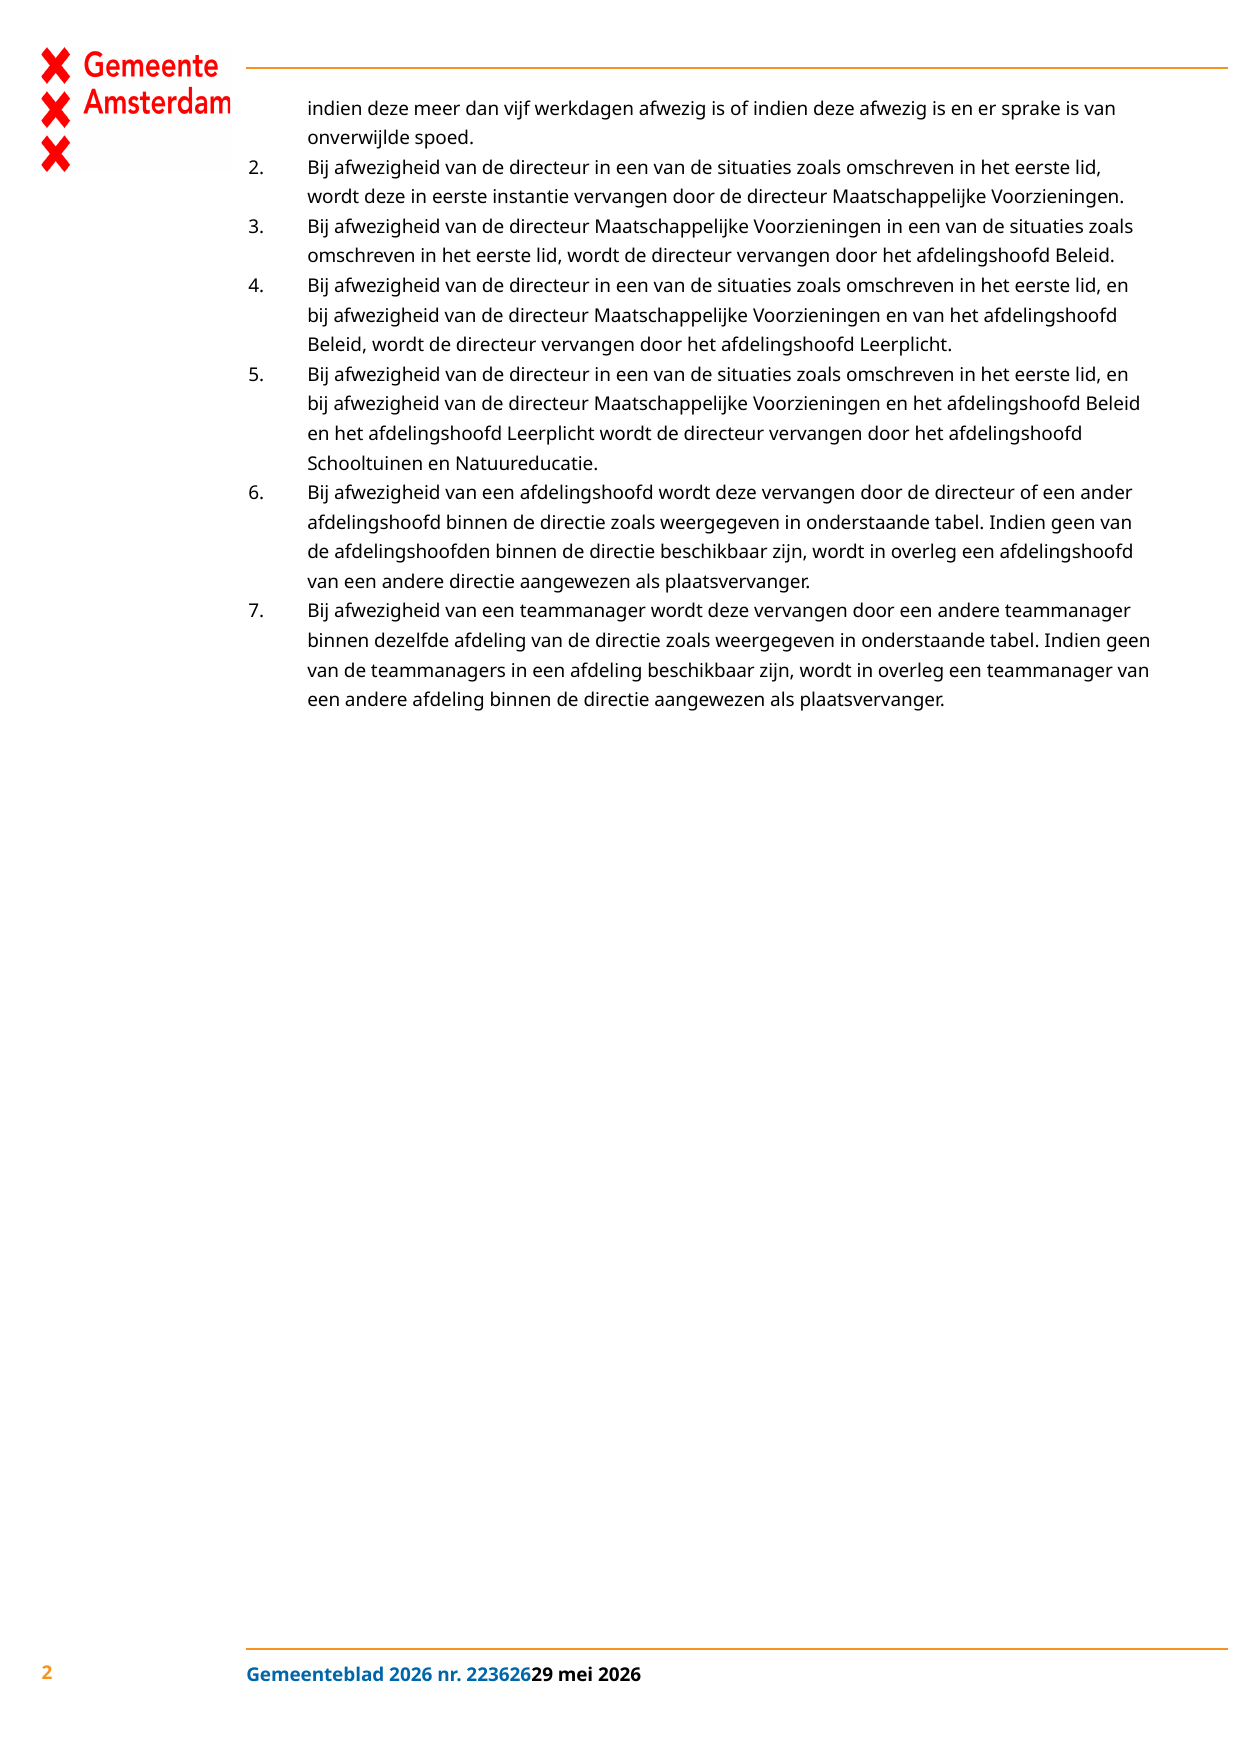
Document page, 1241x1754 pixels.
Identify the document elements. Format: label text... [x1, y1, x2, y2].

list Bij afwezigheid van de directeur in een van de situaties zoals omschreven in het eerste lid, en bij afwezigheid van de directeur Maatschappelijke Voorzieningen en van het afdelingshoofd Beleid, wordt de directeur vervangen door het afdelingshoofd Leerplicht. [248, 272, 1152, 357]
list indien deze meer dan vijf werkdagen afwezig is of indien deze afwezig is en er sprake is van onverwijlde spoed. [248, 95, 1152, 150]
list Bij afwezigheid van de directeur in een van de situaties zoals omschreven in het eerste lid, en bij afwezigheid van de directeur Maatschappelijke Voorzieningen en het afdelingshoofd Beleid en het afdelingshoofd Leerplicht wordt de directeur vervangen door het afdelingshoofd Schooltuinen en Natuureducatie. [248, 361, 1152, 476]
list Bij afwezigheid van de directeur Maatschappelijke Voorzieningen in een van de situaties zoals omschreven in het eerste lid, wordt de directeur vervangen door het afdelingshoofd Beleid. [248, 213, 1152, 268]
list Bij afwezigheid van een teammanager wordt deze vervangen door een andere teammanager binnen dezelfde afdeling van de directie zoals weergegeven in onderstaande tabel. Indien geen van de teammanagers in een afdeling beschikbaar zijn, wordt in overleg een teammanager van een andere afdeling binnen de directie aangewezen als plaatsvervanger. [248, 598, 1152, 712]
list Bij afwezigheid van een afdelingshoofd wordt deze vervangen door de directeur of een ander afdelingshoofd binnen de directie zoals weergegeven in onderstaande tabel. Indien geen van de afdelingshoofden binnen de directie beschikbaar zijn, wordt in overleg een afdelingshoofd van een andere directie aangewezen als plaatsvervanger. [248, 479, 1152, 594]
picture [41, 47, 231, 172]
list Bij afwezigheid van de directeur in een van de situaties zoals omschreven in het eerste lid, wordt deze in eerste instantie vervangen door de directeur Maatschappelijke Voorzieningen. [248, 154, 1152, 209]
